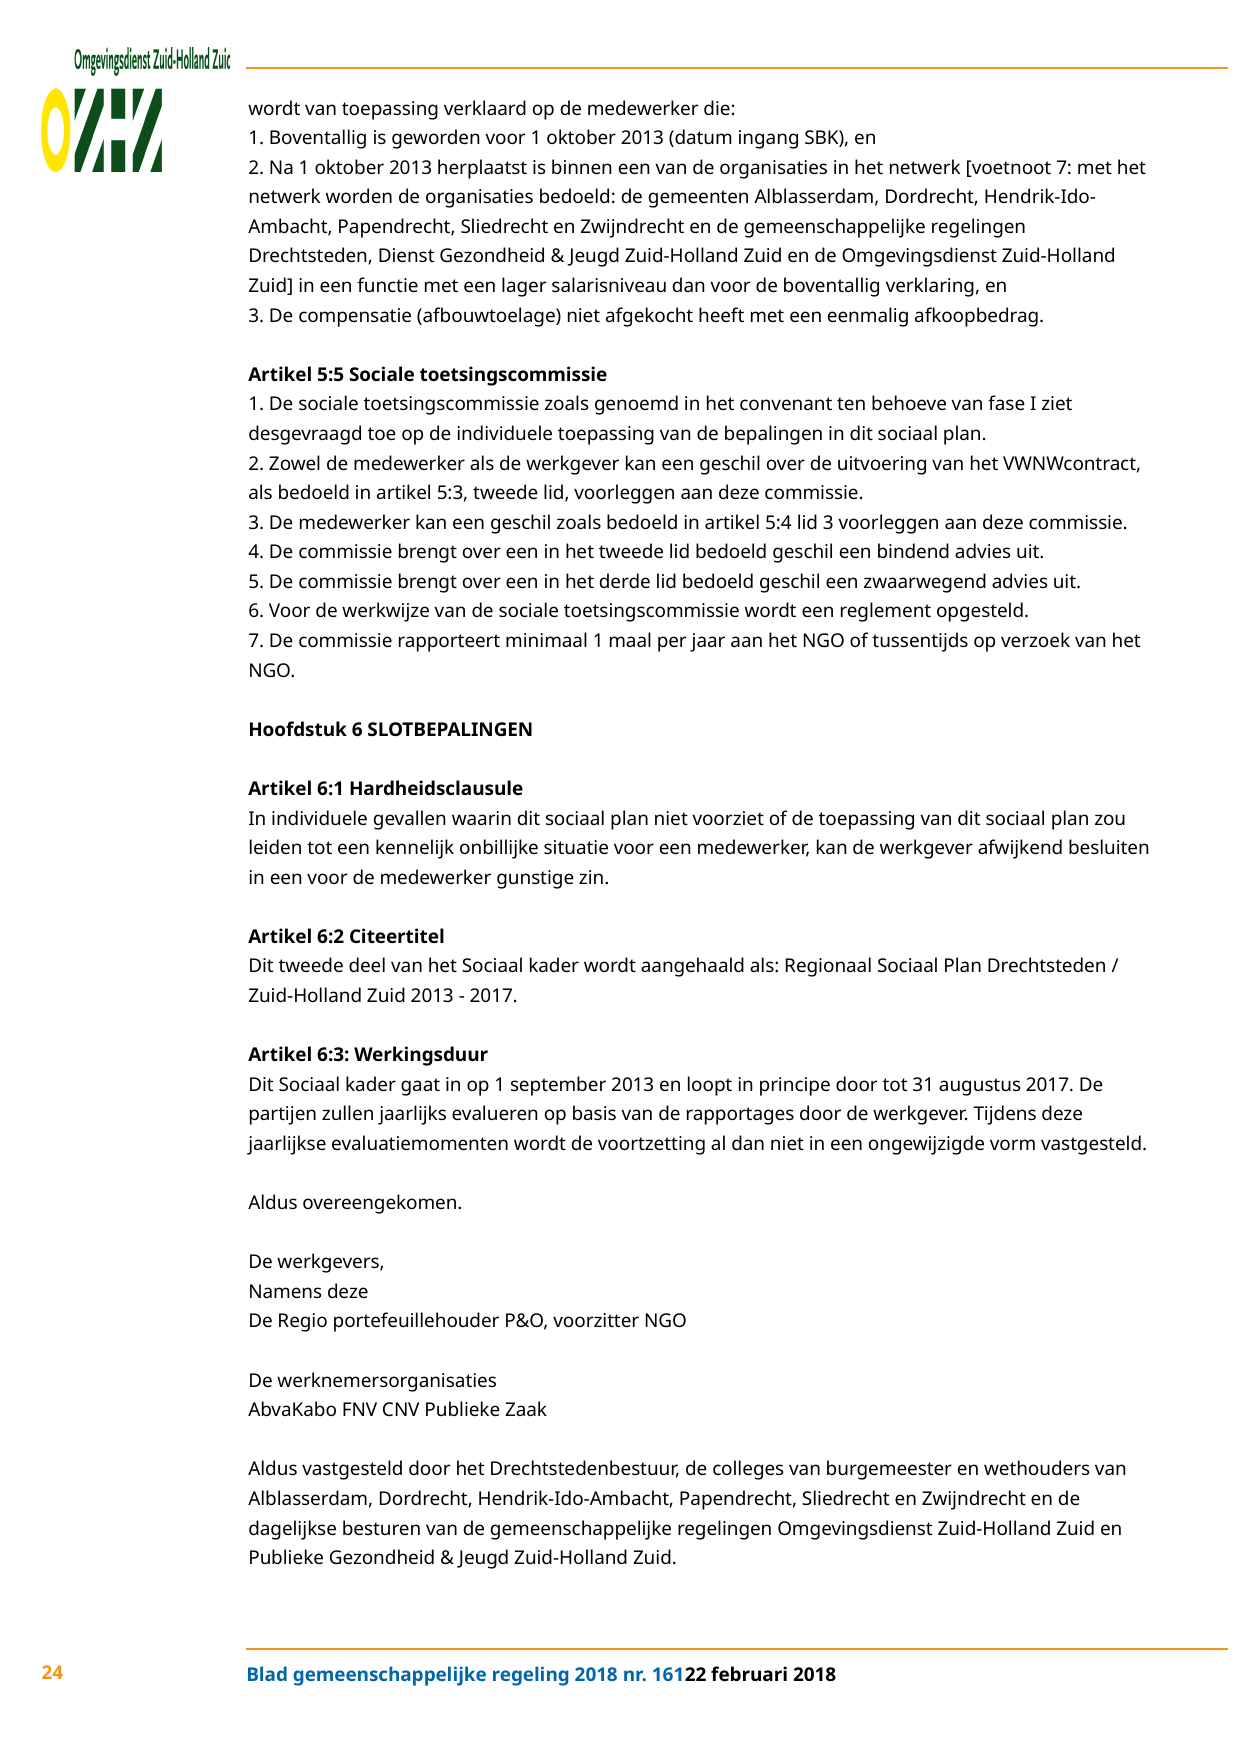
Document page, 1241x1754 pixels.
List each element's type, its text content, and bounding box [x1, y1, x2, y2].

text AbvaKabo FNV CNV Publieke Zaak [248, 1396, 1152, 1422]
text 2. Zowel de medewerker als de werkgever kan een geschil over de uitvoering van het VWNWcontract, als bedoeld in artikel 5:3, tweede lid, voorleggen aan deze commissie. [248, 450, 1152, 505]
text 5. De commissie brengt over een in het derde lid bedoeld geschil een zwaarwegend advies uit. [248, 568, 1152, 594]
text Artikel 6:1 Hardheidsclausule [248, 775, 1152, 801]
text 2. Na 1 oktober 2013 herplaatst is binnen een van de organisaties in het netwerk [voetnoot 7: met het netwerk worden de organisaties bedoeld: de gemeenten Alblasserdam, Dordrecht, Hendrik-Ido-Ambacht, Papendrecht, Sliedrecht en Zwijndrecht en de gemeenschappelijke regelingen Drechtsteden, Dienst Gezondheid & Jeugd Zuid-Holland Zuid en de Omgevingsdienst Zuid-Holland Zuid] in een functie met een lager salarisniveau dan voor de boventallig verklaring, en [248, 154, 1152, 298]
text 6. Voor de werkwijze van de sociale toetsingscommissie wordt een reglement opgesteld. [248, 598, 1152, 623]
text De Regio portefeuillehouder P&O, voorzitter NGO [248, 1308, 1152, 1333]
text De werknemersorganisaties [248, 1367, 1152, 1393]
text 1. De sociale toetsingscommissie zoals genoemd in het convenant ten behoeve van fase I ziet desgevraagd toe op de individuele toepassing van de bepalingen in dit sociaal plan. [248, 391, 1152, 446]
text Hoofdstuk 6 SLOTBEPALINGEN [248, 716, 1152, 742]
text 3. De compensatie (afbouwtoelage) niet afgekocht heeft met een eenmalig afkoopbedrag. [248, 302, 1152, 328]
text Dit Sociaal kader gaat in op 1 september 2013 en loopt in principe door tot 31 augustus 2017. De partijen zullen jaarlijks evalueren op basis van de rapportages door de werkgever. Tijdens deze jaarlijkse evaluatiemomenten wordt de voortzetting al dan niet in een ongewijzigde vorm vastgesteld. [248, 1071, 1152, 1156]
text Artikel 6:3: Werkingsduur [248, 1041, 1152, 1067]
text Artikel 6:2 Citeertitel [248, 923, 1152, 949]
text De werkgevers, [248, 1248, 1152, 1274]
text 4. De commissie brengt over een in het tweede lid bedoeld geschil een bindend advies uit. [248, 538, 1152, 564]
text 1. Boventallig is geworden voor 1 oktober 2013 (datum ingang SBK), en [248, 124, 1152, 150]
text 7. De commissie rapporteert minimaal 1 maal per jaar aan het NGO of tussentijds op verzoek van het NGO. [248, 627, 1152, 683]
text wordt van toepassing verklaard op de medewerker die: [248, 95, 1152, 121]
text 3. De medewerker kan een geschil zoals bedoeld in artikel 5:4 lid 3 voorleggen aan deze commissie. [248, 509, 1152, 535]
text Artikel 5:5 Sociale toetsingscommissie [248, 361, 1152, 387]
text In individuele gevallen waarin dit sociaal plan niet voorziet of de toepassing van dit sociaal plan zou leiden tot een kennelijk onbillijke situatie voor een medewerker, kan de werkgever afwijkend besluiten in een voor de medewerker gunstige zin. [248, 805, 1152, 890]
text Aldus vastgesteld door het Drechtstedenbestuur, de colleges van burgemeester en wethouders van Alblasserdam, Dordrecht, Hendrik-Ido-Ambacht, Papendrecht, Sliedrecht en Zwijndrecht en de dagelijkse besturen van de gemeenschappelijke regelingen Omgevingsdienst Zuid-Holland Zuid en Publieke Gezondheid & Jeugd Zuid-Holland Zuid. [248, 1456, 1152, 1570]
text Dit tweede deel van het Sociaal kader wordt aangehaald als: Regionaal Sociaal Plan Drechtsteden / Zuid-Holland Zuid 2013 - 2017. [248, 953, 1152, 1008]
picture [41, 47, 231, 172]
text Namens deze [248, 1278, 1152, 1304]
text Aldus overeengekomen. [248, 1189, 1152, 1215]
